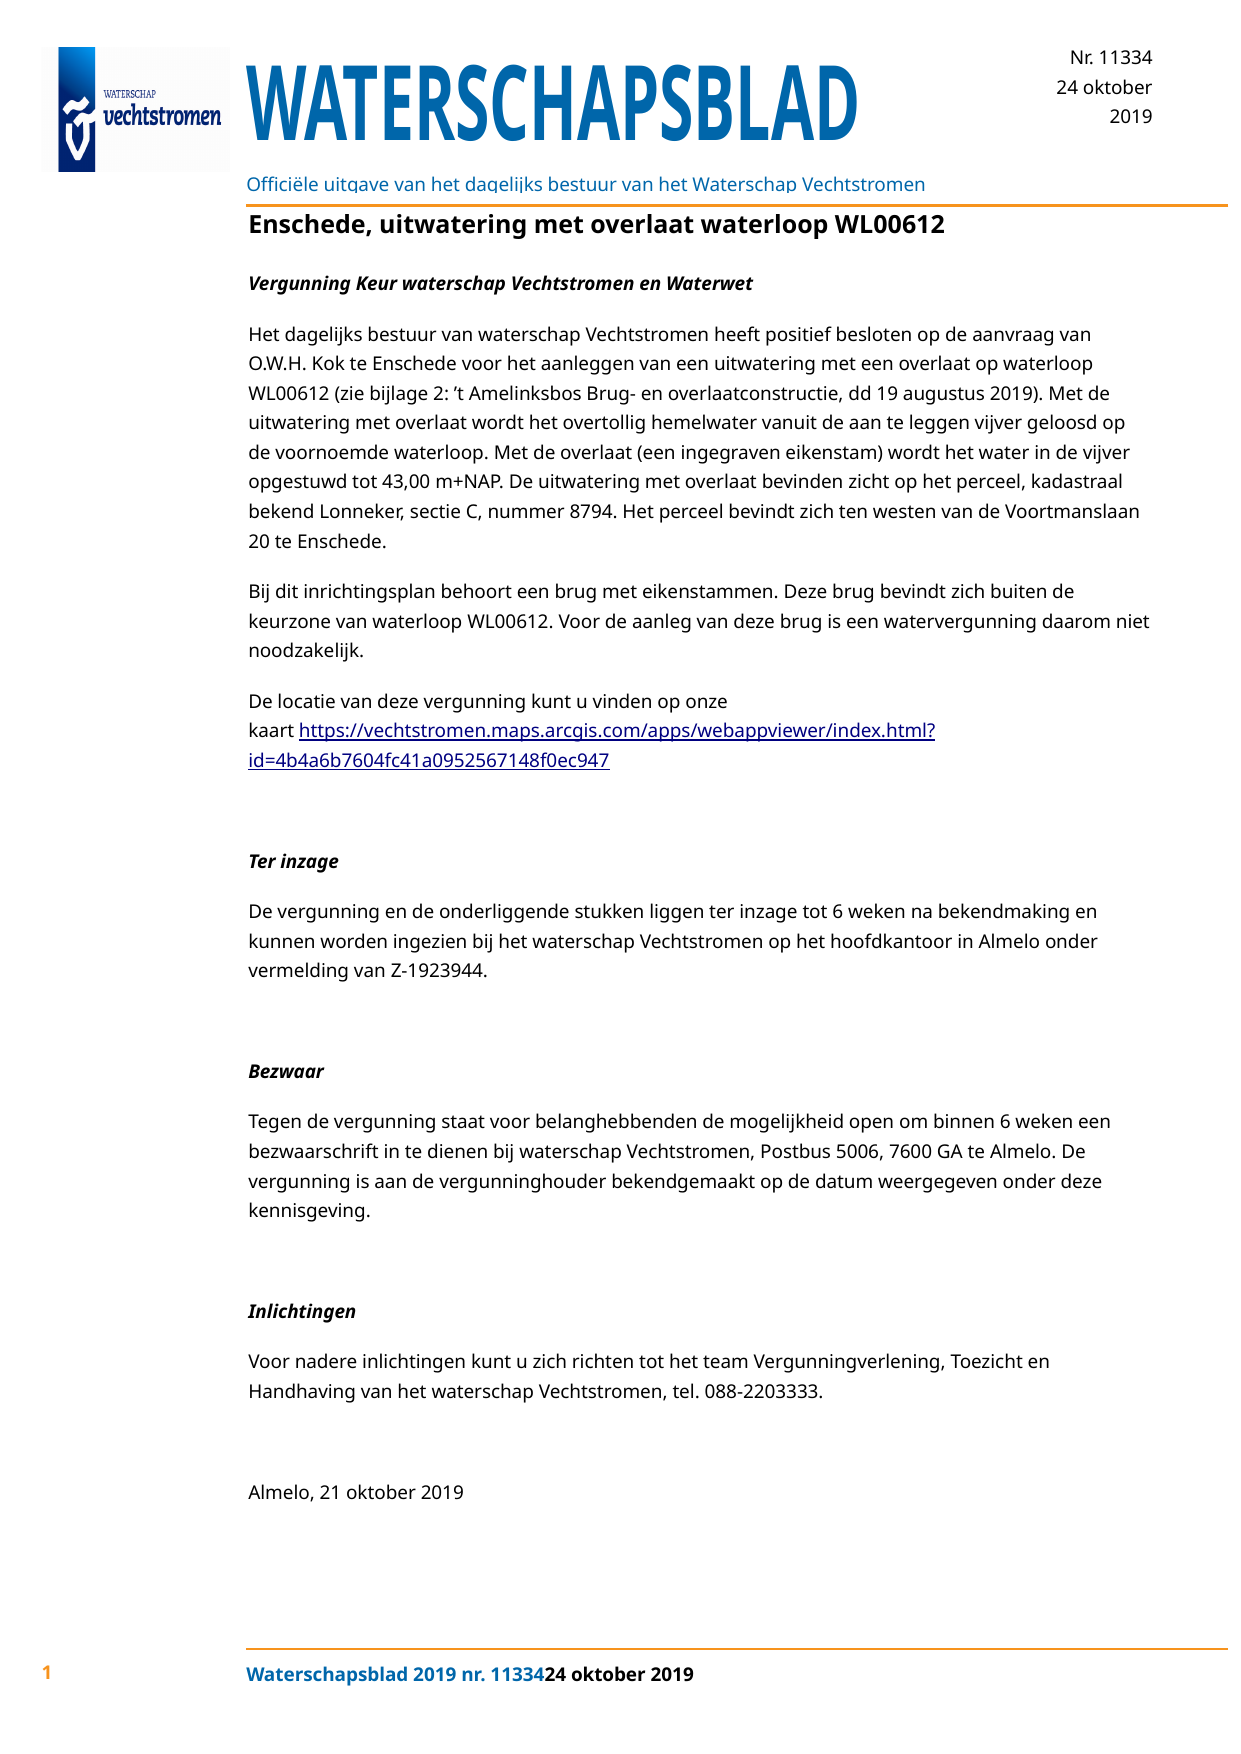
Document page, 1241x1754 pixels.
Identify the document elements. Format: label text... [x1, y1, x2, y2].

text Bij dit inrichtingsplan behoort een brug met eikenstammen. Deze brug bevindt zich buiten de keurzone van waterloop WL00612. Voor de aanleg van deze brug is een watervergunning daarom niet noodzakelijk. [248, 578, 1152, 663]
text De vergunning en de onderliggende stukken liggen ter inzage tot 6 weken na bekendmaking en kunnen worden ingezien bij het waterschap Vechtstromen op het hoofdkantoor in Almelo onder vermelding van Z-1923944. [248, 898, 1152, 983]
picture [41, 47, 231, 172]
text Het dagelijks bestuur van waterschap Vechtstromen heeft positief besloten op de aanvraag van O.W.H. Kok te Enschede voor het aanleggen van een uitwatering met een overlaat op waterloop WL00612 (zie bijlage 2: ’t Amelinksbos Brug- en overlaatconstructie, dd 19 augustus 2019). Met de uitwatering met overlaat wordt het overtollig hemelwater vanuit de aan te leggen vijver geloosd op de voornoemde waterloop. Met de overlaat (een ingegraven eikenstam) wordt het water in de vijver opgestuwd tot 43,00 m+NAP. De uitwatering met overlaat bevinden zicht op het perceel, kadastraal bekend Lonneker, sectie C, nummer 8794. Het perceel bevindt zich ten westen van de Voortmanslaan 20 te Enschede. [248, 321, 1152, 553]
text Tegen de vergunning staat voor belanghebbenden de mogelijkheid open om binnen 6 weken een bezwaarschrift in te dienen bij waterschap Vechtstromen, Postbus 5006, 7600 GA te Almelo. De vergunning is aan de vergunninghouder bekendgemaakt op de datum weergegeven onder deze kennisgeving. [248, 1109, 1152, 1223]
text Bezwaar [248, 1058, 1152, 1084]
text De locatie van deze vergunning kunt u vinden op onze kaart https://vechtstromen.maps.arcgis.com/apps/webappviewer/index.html?id=4b4a6b7604fc41a0952567148f0ec947 [248, 688, 1152, 773]
text Inlichtingen [248, 1298, 1152, 1324]
text Voor nadere inlichtingen kunt u zich richten tot het team Vergunningverlening, Toezicht en Handhaving van het waterschap Vechtstromen, tel. 088-2203333. [248, 1349, 1152, 1404]
text Vergunning Keur waterschap Vechtstromen en Waterwet [248, 270, 1152, 296]
text Ter inzage [248, 848, 1152, 873]
text Enschede, uitwatering met overlaat waterloop WL00612 [248, 207, 1152, 241]
text Almelo, 21 oktober 2019 [248, 1479, 1152, 1505]
